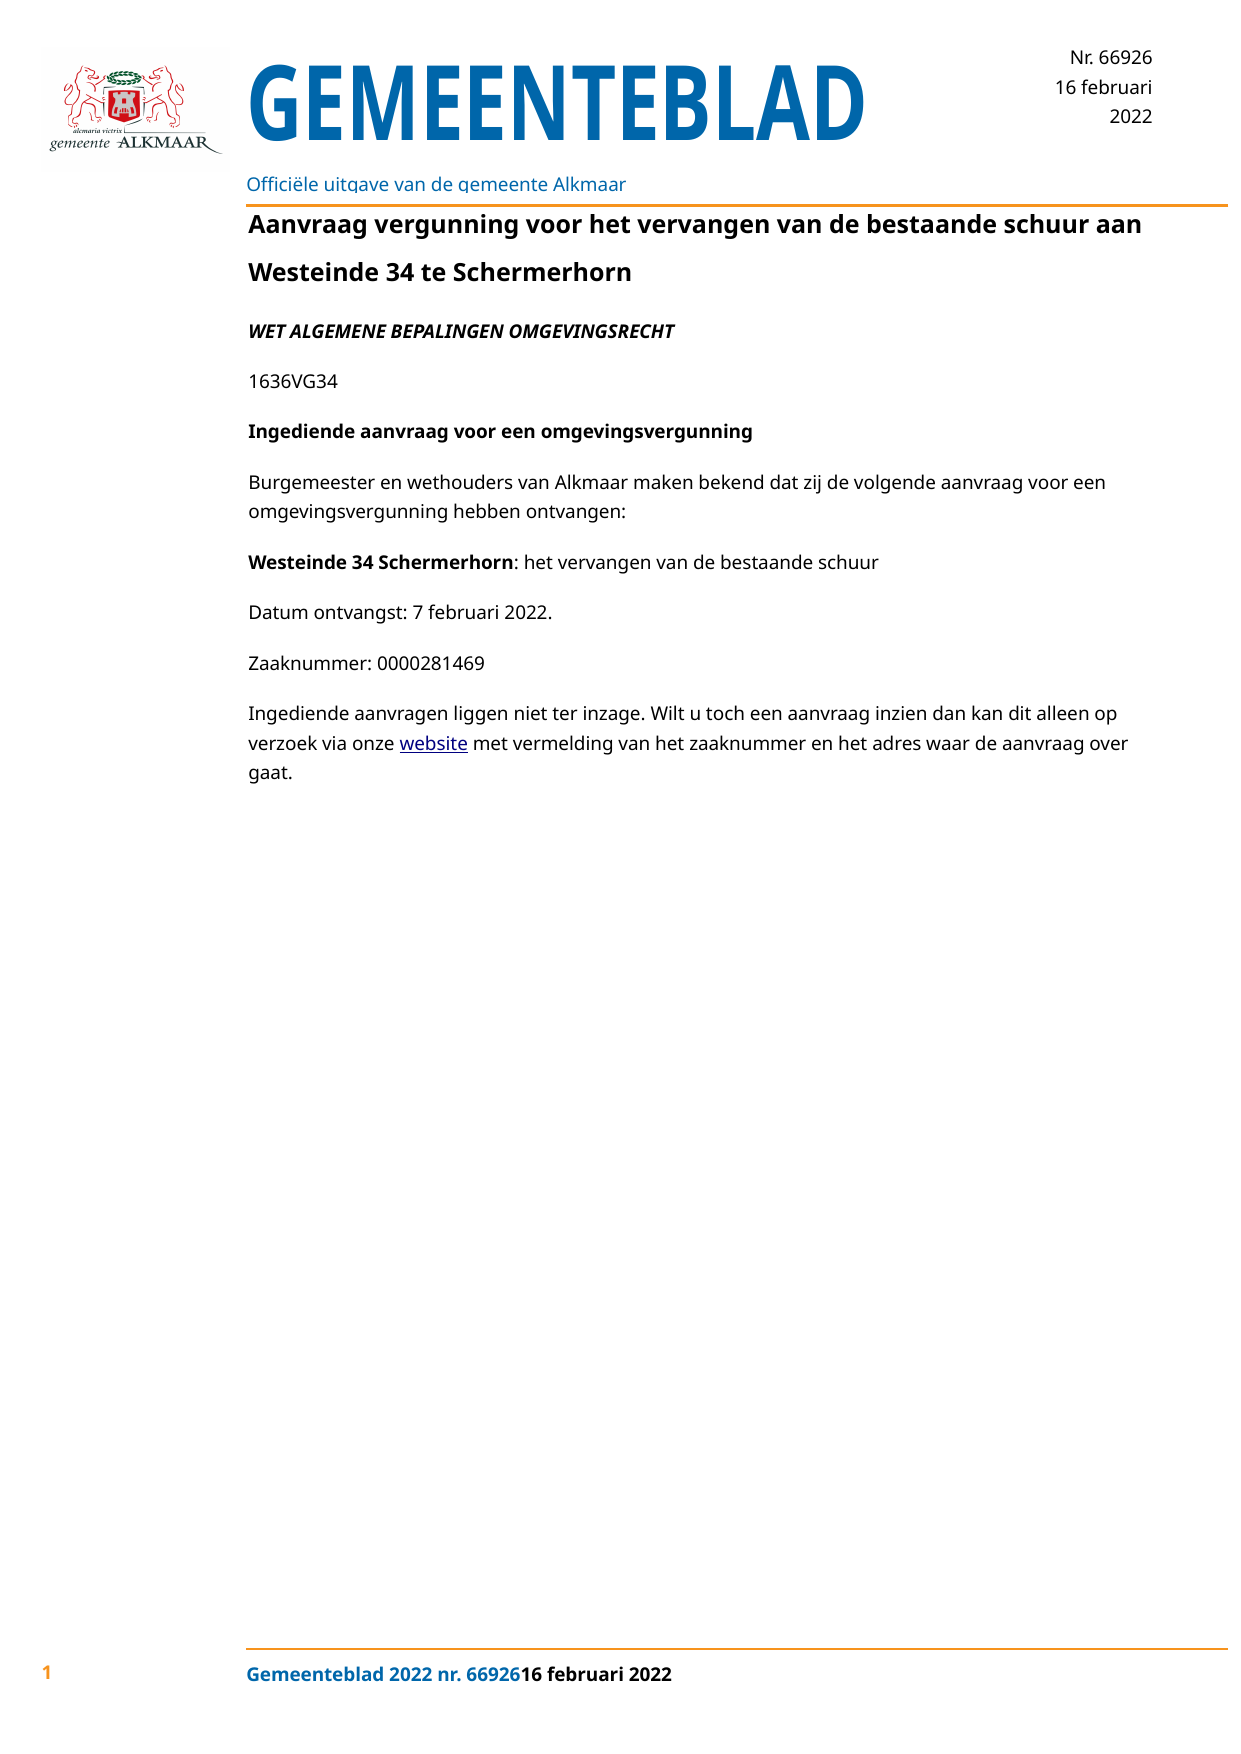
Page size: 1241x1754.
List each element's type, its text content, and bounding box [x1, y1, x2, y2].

text Aanvraag vergunning voor het vervangen van de bestaande schuur aan Westeinde 34 te Schermerhorn [248, 207, 1152, 288]
text WET ALGEMENE BEPALINGEN OMGEVINGSRECHT [248, 318, 1152, 344]
text 1636VG34 [248, 368, 1152, 394]
text Ingediende aanvraag voor een omgevingsvergunning [248, 419, 1152, 444]
text Burgemeester en wethouders van Alkmaar maken bekend dat zij de volgende aanvraag voor een omgevingsvergunning hebben ontvangen: [248, 469, 1152, 524]
text Westeinde 34 Schermerhorn: het vervangen van de bestaande schuur [248, 549, 1152, 575]
text Ingediende aanvragen liggen niet ter inzage. Wilt u toch een aanvraag inzien dan kan dit alleen op verzoek via onze website met vermelding van het zaaknummer en het adres waar de aanvraag over gaat. [248, 700, 1152, 785]
text Zaaknummer: 0000281469 [248, 650, 1152, 676]
picture [41, 47, 231, 172]
text Datum ontvangst: 7 februari 2022. [248, 599, 1152, 625]
